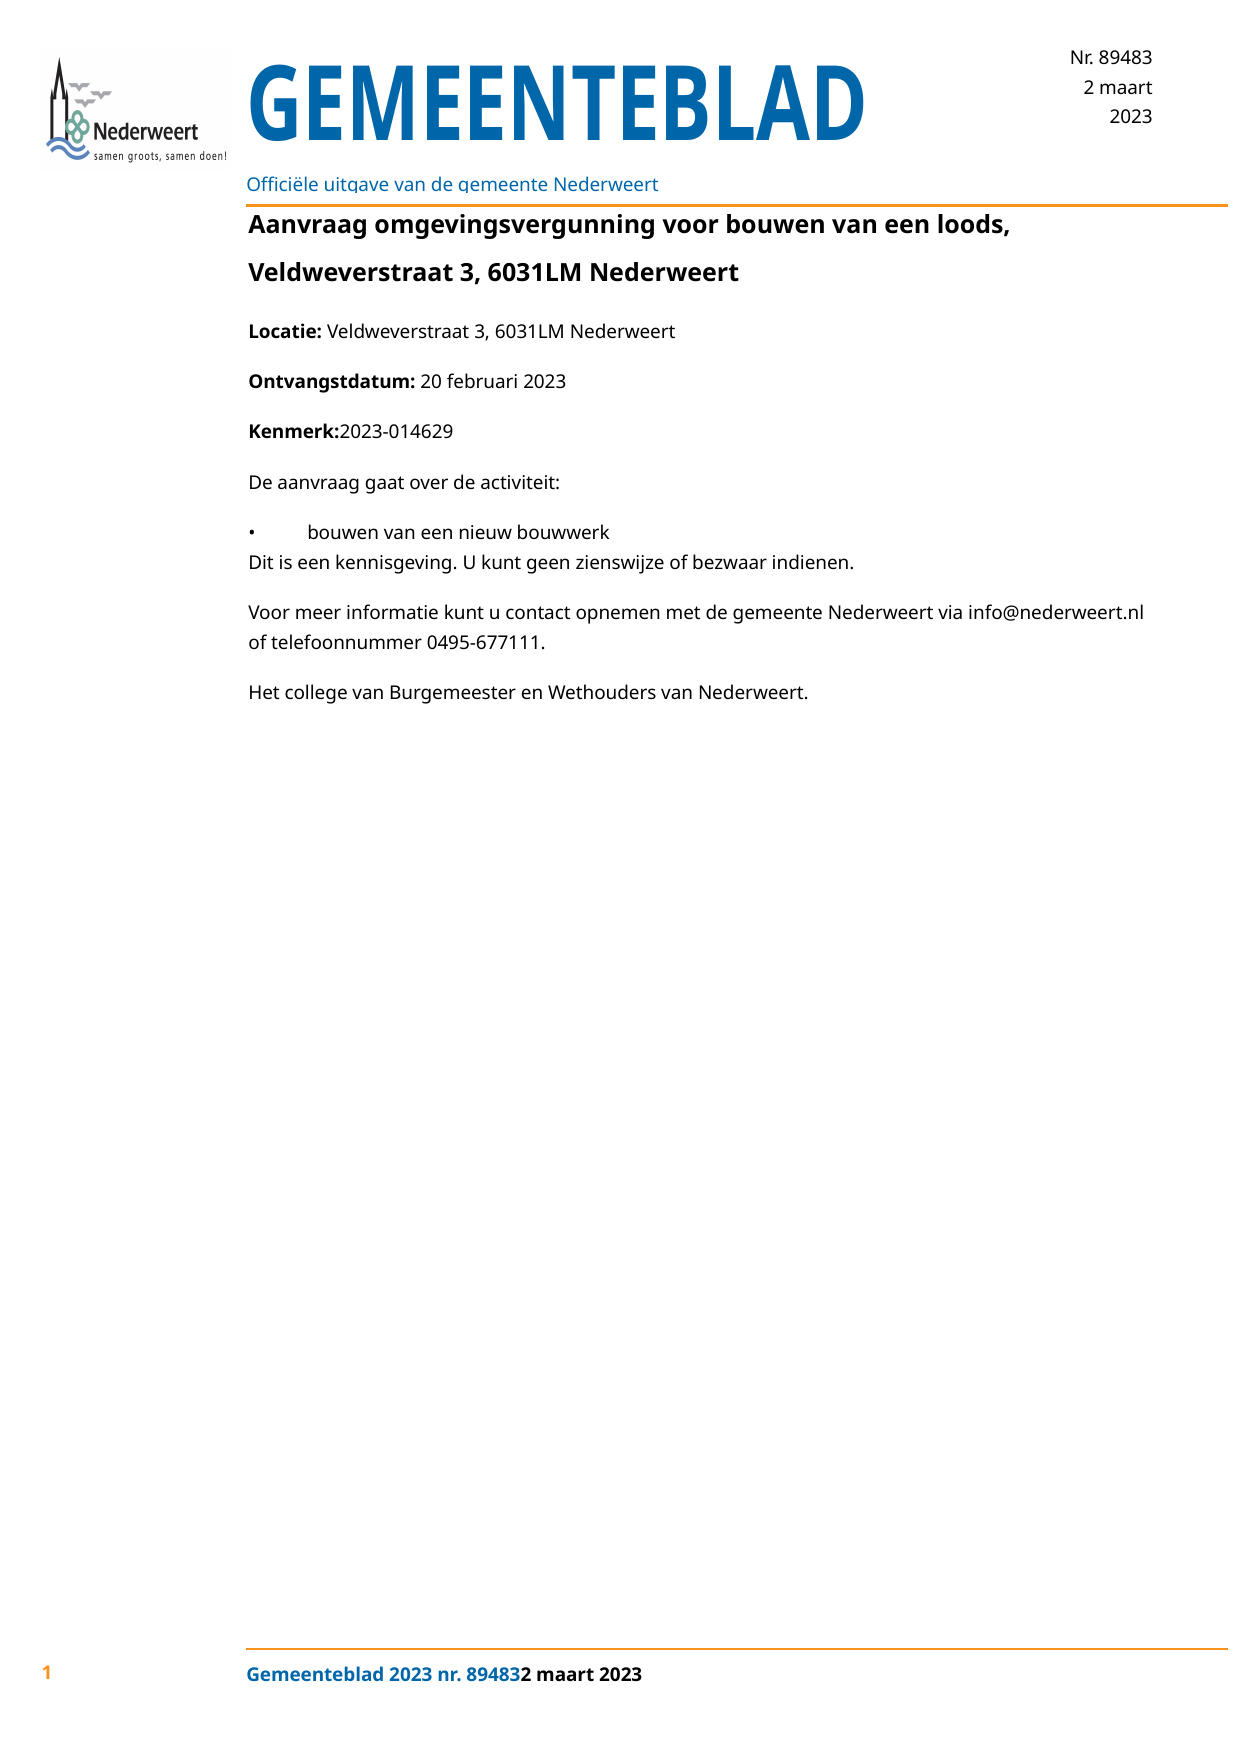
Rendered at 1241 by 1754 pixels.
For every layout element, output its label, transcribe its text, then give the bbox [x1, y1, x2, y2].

list bouwen van een nieuw bouwwerk [248, 519, 1152, 545]
text Het college van Burgemeester en Wethouders van Nederweert. [248, 679, 1152, 705]
text Voor meer informatie kunt u contact opnemen met de gemeente Nederweert via info@nederweert.nl of telefoonnummer 0495-677111. [248, 599, 1152, 655]
text De aanvraag gaat over de activiteit: [248, 469, 1152, 495]
text Kenmerk:2023-014629 [248, 419, 1152, 444]
text Ontvangstdatum: 20 februari 2023 [248, 368, 1152, 394]
text Locatie: Veldweverstraat 3, 6031LM Nederweert [248, 318, 1152, 344]
text Dit is een kennisgeving. U kunt geen zienswijze of bezwaar indienen. [248, 549, 1152, 575]
text Aanvraag omgevingsvergunning voor bouwen van een loods, Veldweverstraat 3, 6031LM Nederweert [248, 207, 1152, 288]
picture [41, 47, 231, 172]
